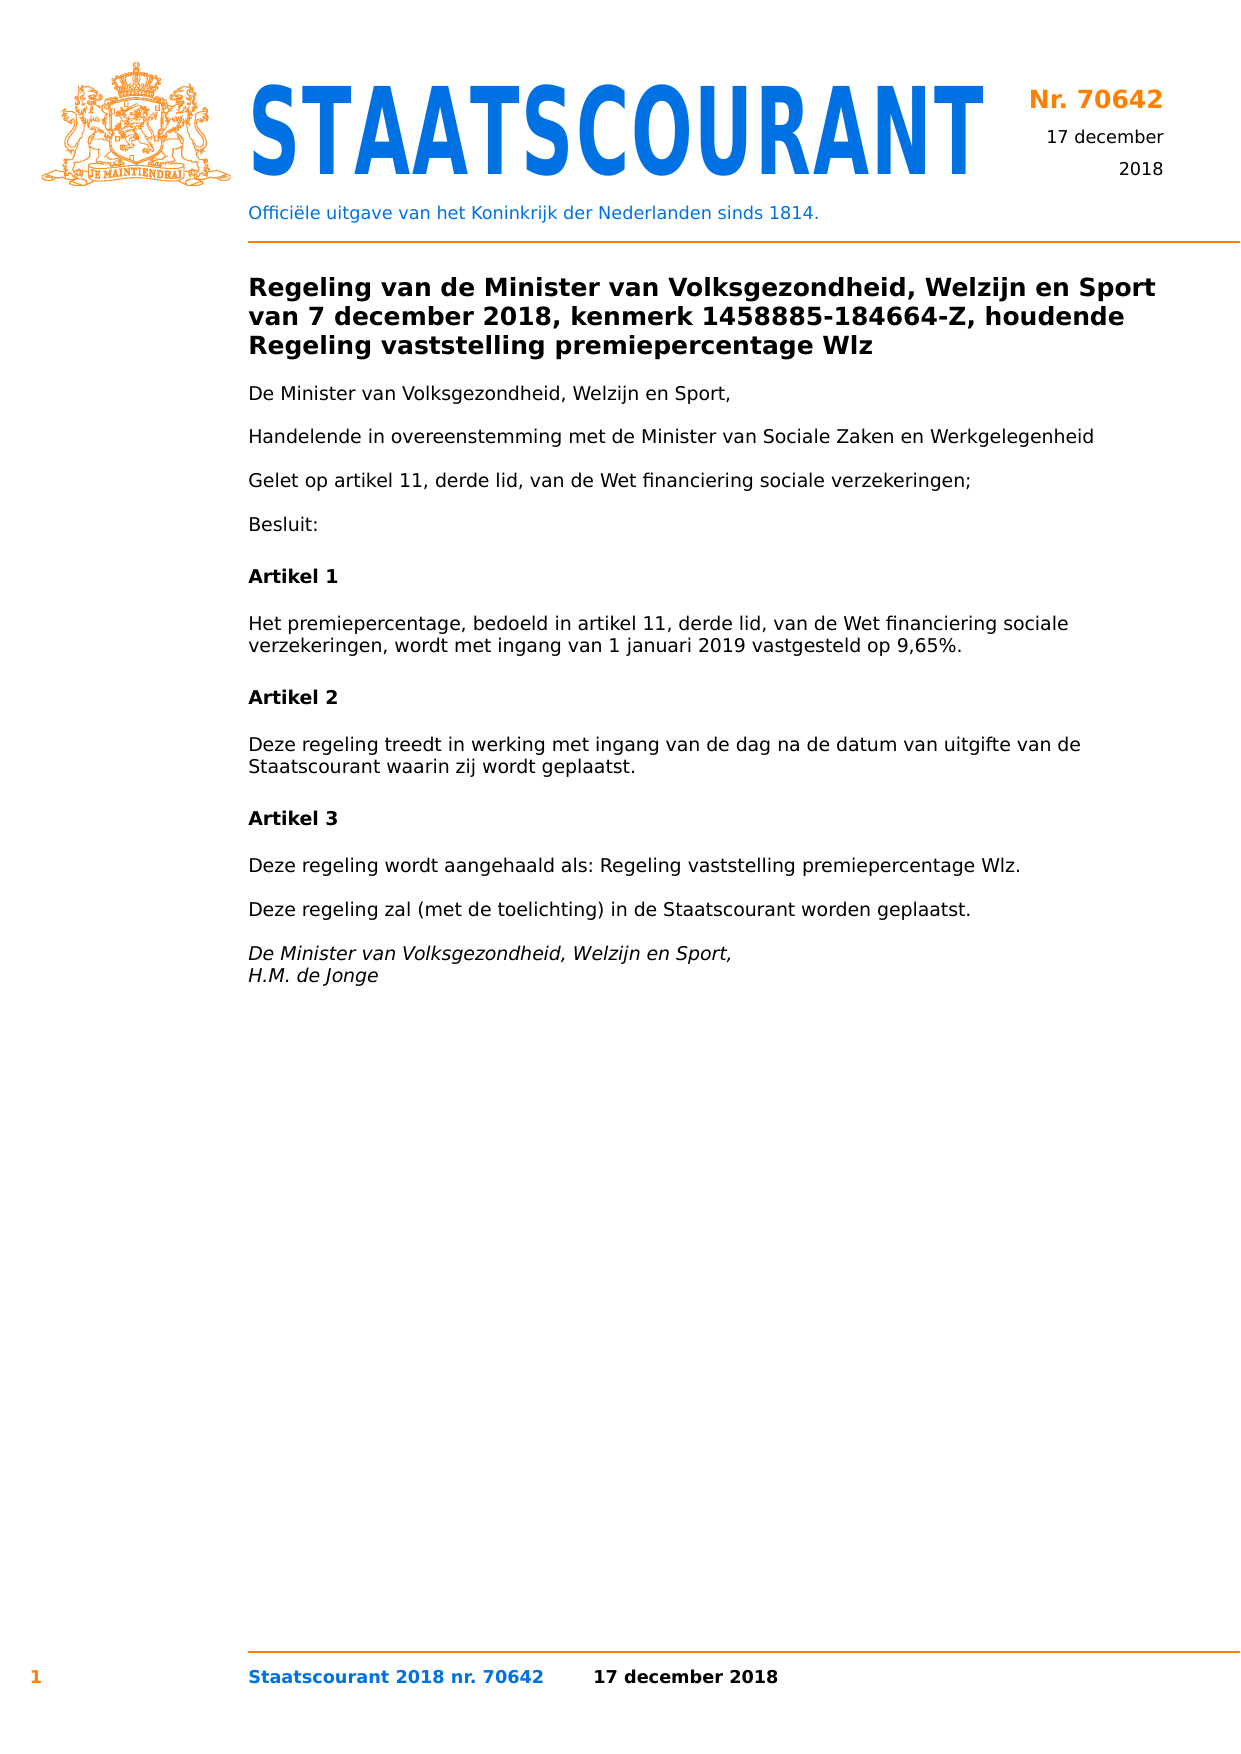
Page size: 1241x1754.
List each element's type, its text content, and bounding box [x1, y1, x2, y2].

text De Minister van Volksgezondheid, Welzijn en Sport, [248, 382, 1163, 404]
text De Minister van Volksgezondheid, Welzijn en Sport, H.M. de Jonge [248, 942, 1163, 986]
table_cell Officiële uitgave van het Koninkrijk der Nederlanden sinds 1814. [248, 203, 1240, 241]
text Gelet op artikel 11, derde lid, van de Wet financiering sociale verzekeringen; [248, 470, 1163, 492]
table_header STAATSCOURANT [248, 62, 998, 203]
table_cell 2018 [998, 153, 1240, 203]
text Handelende in overeenstemming met de Minister van Sociale Zaken en Werkgelegenheid [248, 426, 1163, 448]
table_header [25, 62, 248, 241]
subtitle Artikel 1 [248, 566, 1163, 588]
text Het premiepercentage, bedoeld in artikel 11, derde lid, van de Wet financiering sociale verzekeringen, wordt met ingang van 1 januari 2019 vastgesteld op 9,65%. [248, 613, 1163, 657]
text Deze regeling wordt aangehaald als: Regeling vaststelling premiepercentage Wlz. [248, 855, 1163, 877]
text Deze regeling treedt in werking met ingang van de dag na de datum van uitgifte van de Staatscourant waarin zij wordt geplaatst. [248, 734, 1163, 778]
subtitle Artikel 2 [248, 687, 1163, 709]
text Deze regeling zal (met de toelichting) in de Staatscourant worden geplaatst. [248, 899, 1163, 921]
subtitle Regeling van de Minister van Volksgezondheid, Welzijn en Sport van 7 december 2018, kenmerk 1458885-184664-Z, houdende Regeling vaststelling premiepercentage Wlz [248, 273, 1163, 361]
table_header Nr. 70642 [998, 62, 1240, 121]
text Besluit: [248, 514, 1163, 536]
table_cell 17 december [998, 121, 1240, 153]
picture [41, 62, 231, 186]
subtitle Artikel 3 [248, 808, 1163, 830]
